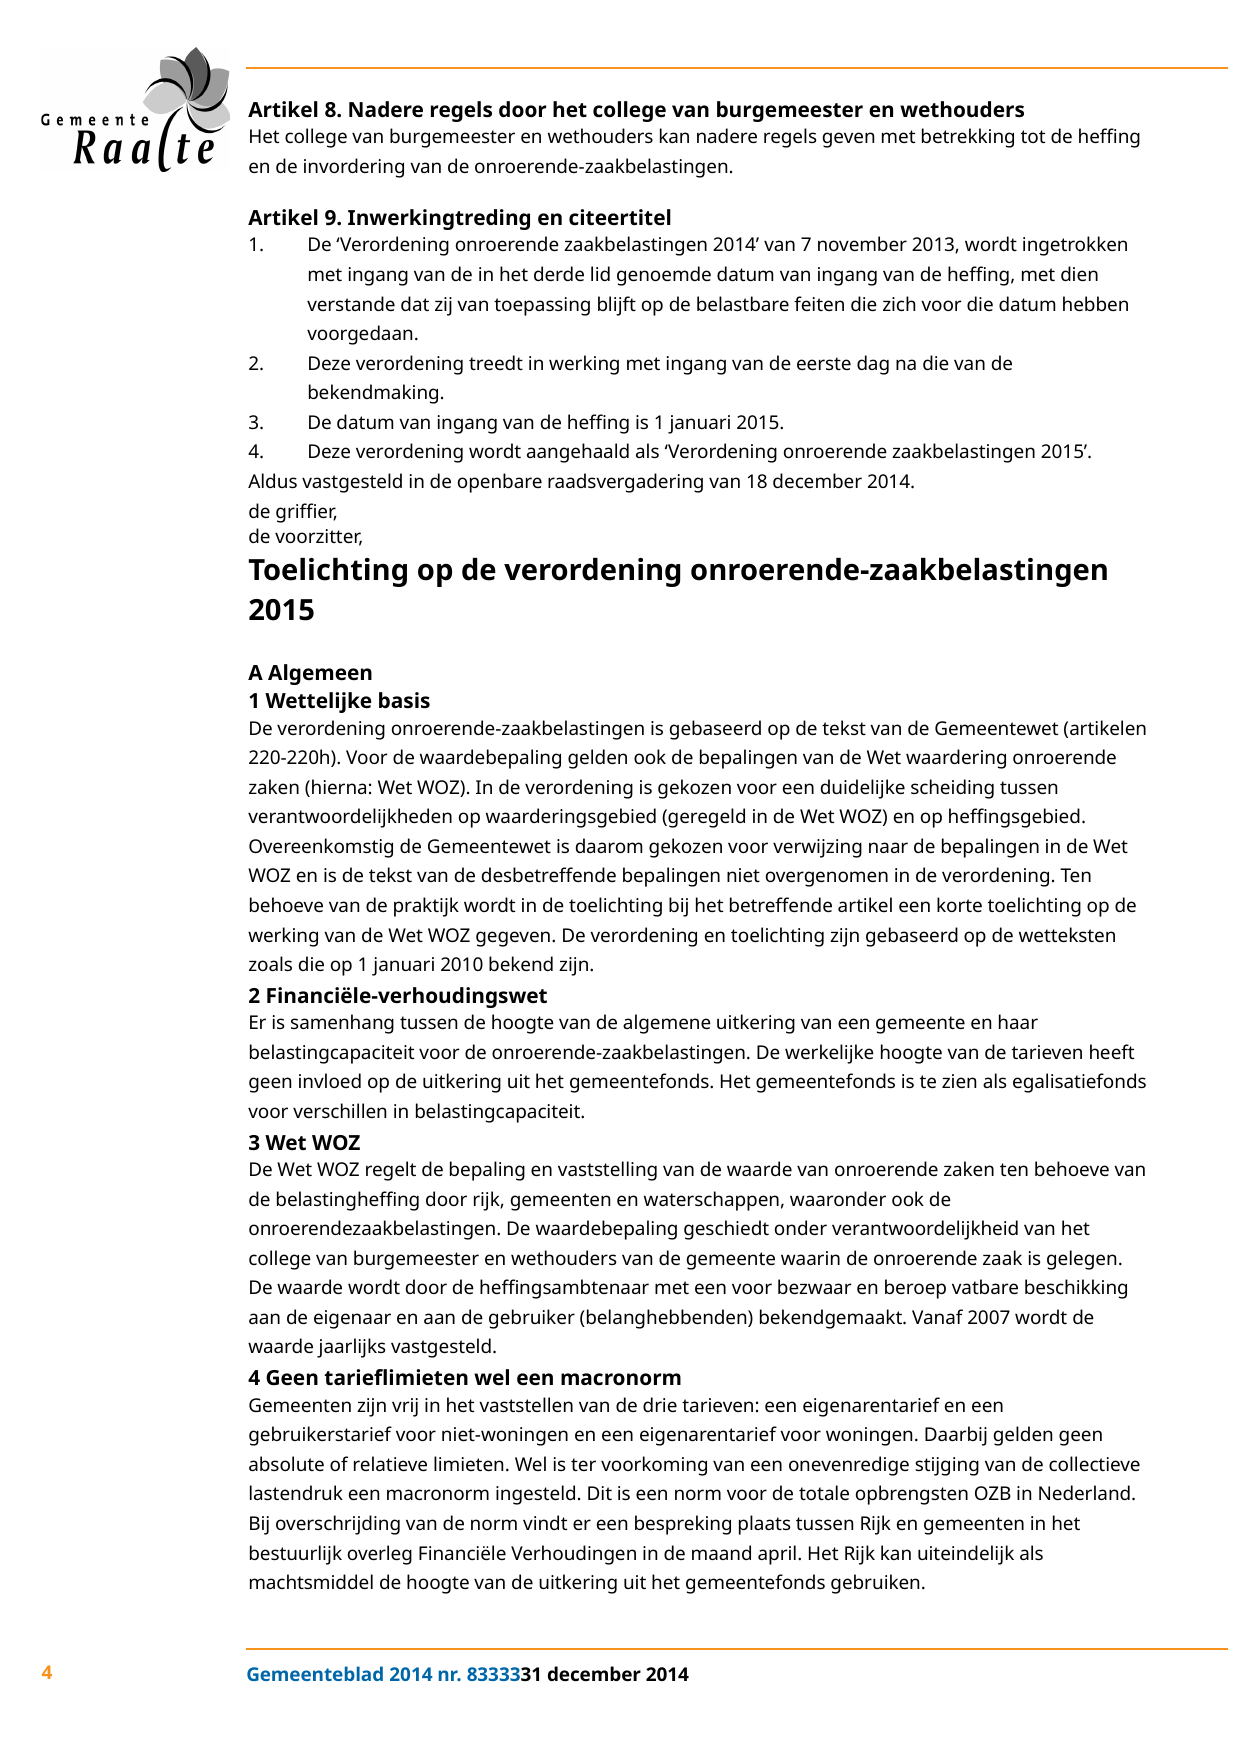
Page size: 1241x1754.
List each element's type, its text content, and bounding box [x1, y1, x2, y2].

text Toelichting op de verordening onroerende-zaakbelastingen 2015 [248, 549, 1152, 629]
list Deze verordening treedt in werking met ingang van de eerste dag na die van de bekendmaking. [248, 350, 1152, 405]
text De Wet WOZ regelt de bepaling en vaststelling van de waarde van onroerende zaken ten behoeve van de belastingheffing door rijk, gemeenten en waterschappen, waaronder ook de onroerendezaakbelastingen. De waardebepaling geschiedt onder verantwoordelijkheid van het college van burgemeester en wethouders van de gemeente waarin de onroerende zaak is gelegen. De waarde wordt door de heffingsambtenaar met een voor bezwaar en beroep vatbare beschikking aan de eigenaar en aan de gebruiker (belanghebbenden) bekendgemaakt. Vanaf 2007 wordt de waarde jaarlijks vastgesteld. [248, 1156, 1152, 1359]
text De verordening onroerende-zaakbelastingen is gebaseerd op de tekst van de Gemeentewet (artikelen 220-220h). Voor de waardebepaling gelden ook de bepalingen van de Wet waardering onroerende zaken (hierna: Wet WOZ). In de verordening is gekozen voor een duidelijke scheiding tussen verantwoordelijkheden op waarderingsgebied (geregeld in de Wet WOZ) en op heffingsgebied. Overeenkomstig de Gemeentewet is daarom gekozen voor verwijzing naar de bepalingen in de Wet WOZ en is de tekst van de desbetreffende bepalingen niet overgenomen in de verordening. Ten behoeve van de praktijk wordt in de toelichting bij het betreffende artikel een korte toelichting op de werking van de Wet WOZ gegeven. De verordening en toelichting zijn gebaseerd op de wetteksten zoals die op 1 januari 2010 bekend zijn. [248, 715, 1152, 977]
text 4 Geen tarieflimieten wel een macronorm [248, 1363, 1152, 1392]
list De datum van ingang van de heffing is 1 januari 2015. [248, 409, 1152, 435]
text de voorzitter, [248, 524, 1152, 549]
text de griffier, [248, 498, 1152, 524]
text A Algemeen [248, 658, 1152, 686]
text Er is samenhang tussen de hoogte van de algemene uitkering van een gemeente en haar belastingcapaciteit voor de onroerende-zaakbelastingen. De werkelijke hoogte van de tarieven heeft geen invloed op de uitkering uit het gemeentefonds. Het gemeentefonds is te zien als egalisatiefonds voor verschillen in belastingcapaciteit. [248, 1009, 1152, 1124]
list De ‘Verordening onroerende zaakbelastingen 2014’ van 7 november 2013, wordt ingetrokken met ingang van de in het derde lid genoemde datum van ingang van de heffing, met dien verstande dat zij van toepassing blijft op de belastbare feiten die zich voor die datum hebben voorgedaan. [248, 232, 1152, 346]
text Gemeenten zijn vrij in het vaststellen van de drie tarieven: een eigenarentarief en een gebruikerstarief voor niet-woningen en een eigenarentarief voor woningen. Daarbij gelden geen absolute of relatieve limieten. Wel is ter voorkoming van een onevenredige stijging van de collectieve lastendruk een macronorm ingesteld. Dit is een norm voor de totale opbrengsten OZB in Nederland. Bij overschrijding van de norm vindt er een bespreking plaats tussen Rijk en gemeenten in het bestuurlijk overleg Financiële Verhoudingen in de maand april. Het Rijk kan uiteindelijk als machtsmiddel de hoogte van de uitkering uit het gemeentefonds gebruiken. [248, 1392, 1152, 1595]
text Aldus vastgesteld in de openbare raadsvergadering van 18 december 2014. [248, 468, 1152, 494]
text 1 Wettelijke basis [248, 686, 1152, 715]
list Deze verordening wordt aangehaald als ‘Verordening onroerende zaakbelastingen 2015’. [248, 439, 1152, 464]
text Artikel 9. Inwerkingtreding en citeertitel [248, 203, 1152, 232]
text 2 Financiële-verhoudingswet [248, 981, 1152, 1009]
picture [41, 47, 231, 172]
text Het college van burgemeester en wethouders kan nadere regels geven met betrekking tot de heffing en de invordering van de onroerende-zaakbelastingen. [248, 123, 1152, 178]
text Artikel 8. Nadere regels door het college van burgemeester en wethouders [248, 95, 1152, 123]
text 3 Wet WOZ [248, 1128, 1152, 1156]
